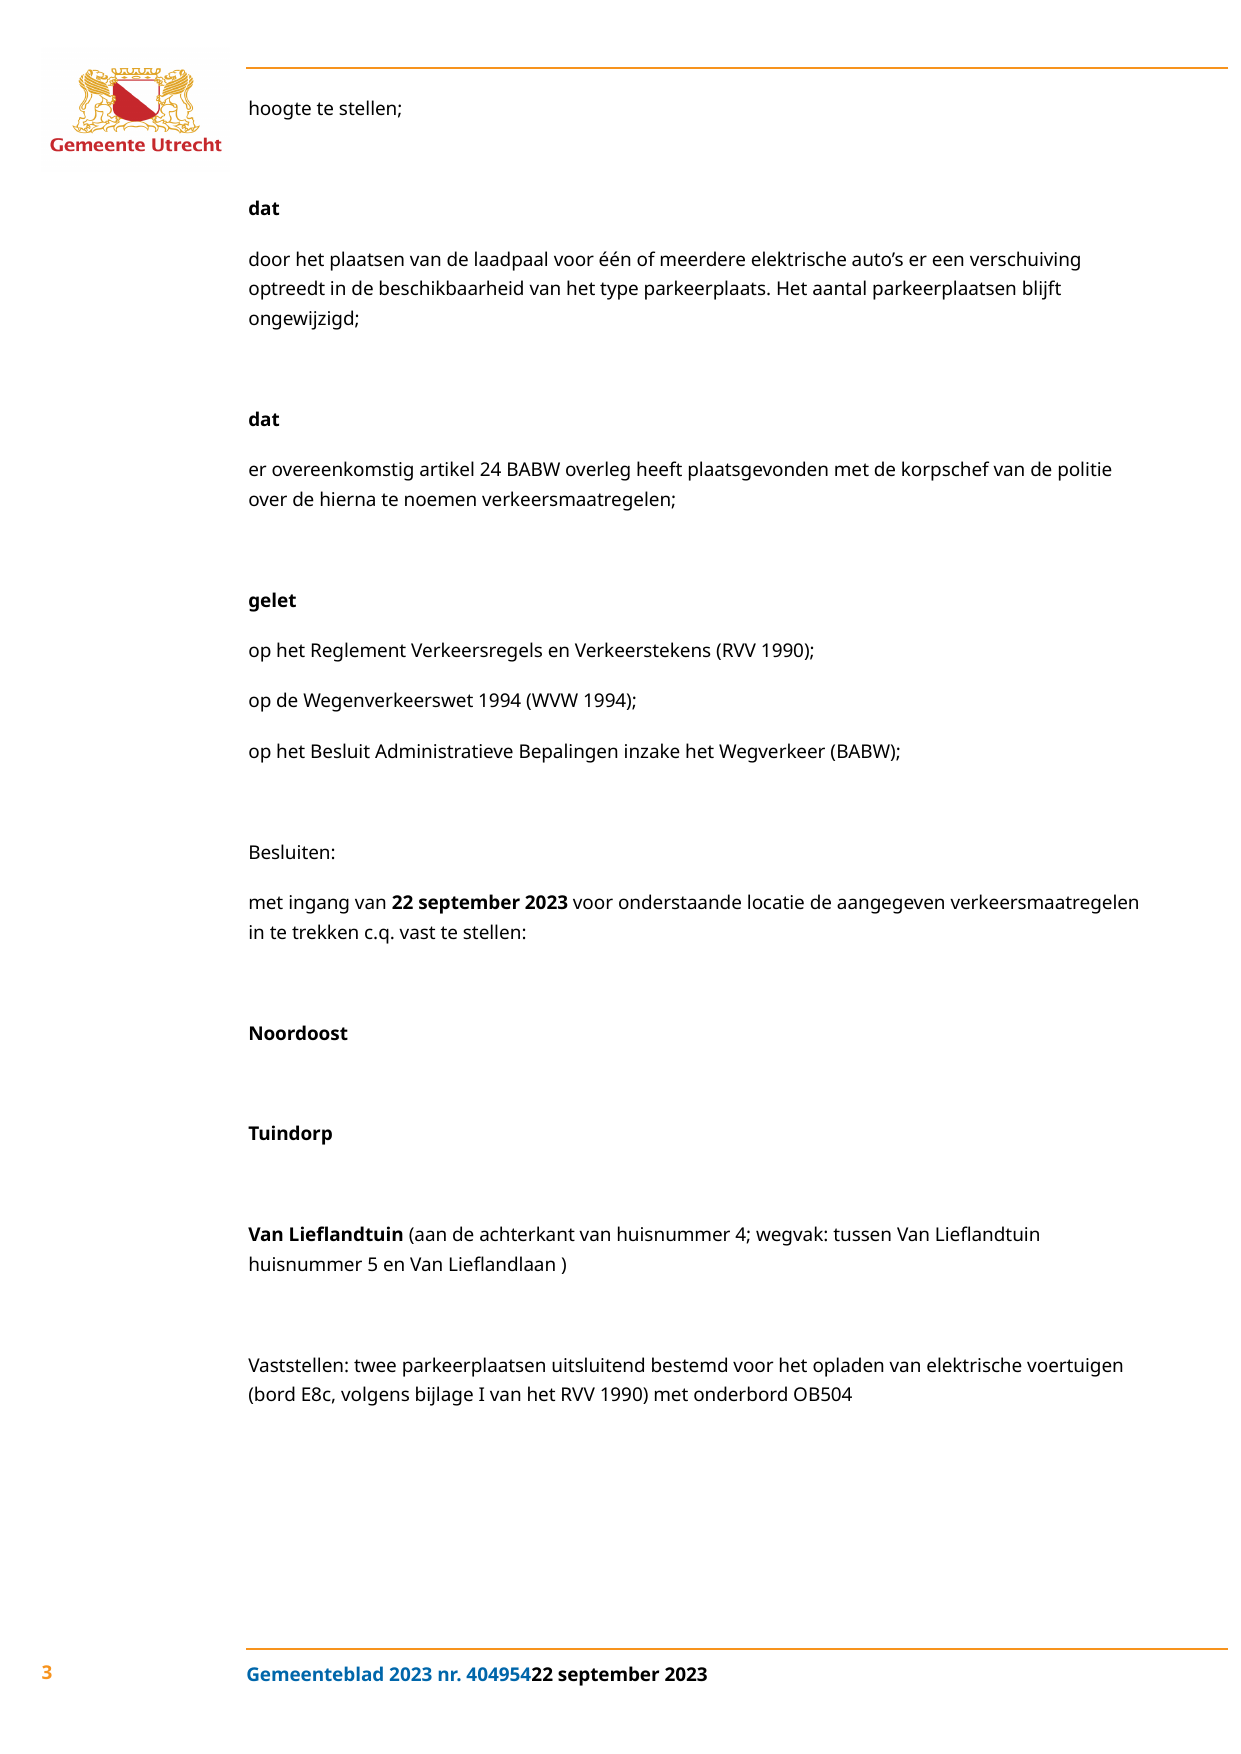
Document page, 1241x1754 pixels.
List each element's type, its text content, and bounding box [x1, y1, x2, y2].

text op het Besluit Administratieve Bepalingen inzake het Wegverkeer (BABW); [248, 738, 1152, 764]
text met ingang van 22 september 2023 voor onderstaande locatie de aangegeven verkeersmaatregelen in te trekken c.q. vast te stellen: [248, 889, 1152, 945]
text Van Lieflandtuin (aan de achterkant van huisnummer 4; wegvak: tussen Van Lieflandtuin huisnummer 5 en Van Lieflandlaan ) [248, 1221, 1152, 1277]
text op het Reglement Verkeersregels en Verkeerstekens (RVV 1990); [248, 637, 1152, 663]
text Tuindorp [248, 1121, 1152, 1146]
text er overeenkomstig artikel 24 BABW overleg heeft plaatsgevonden met de korpschef van de politie over de hierna te noemen verkeersmaatregelen; [248, 456, 1152, 512]
text Vaststellen: twee parkeerplaatsen uitsluitend bestemd voor het opladen van elektrische voertuigen (bord E8c, volgens bijlage I van het RVV 1990) met onderbord OB504 [248, 1352, 1152, 1407]
text dat [248, 406, 1152, 432]
text gelet [248, 587, 1152, 613]
text Noordoost [248, 1020, 1152, 1046]
text door het plaatsen van de laadpaal voor één of meerdere elektrische auto’s er een verschuiving optreedt in de beschikbaarheid van het type parkeerplaats. Het aantal parkeerplaatsen blijft ongewijzigd; [248, 246, 1152, 331]
text dat [248, 196, 1152, 221]
text op de Wegenverkeerswet 1994 (WVW 1994); [248, 688, 1152, 713]
picture [41, 47, 231, 172]
text hoogte te stellen; [248, 95, 1152, 121]
text Besluiten: [248, 839, 1152, 865]
